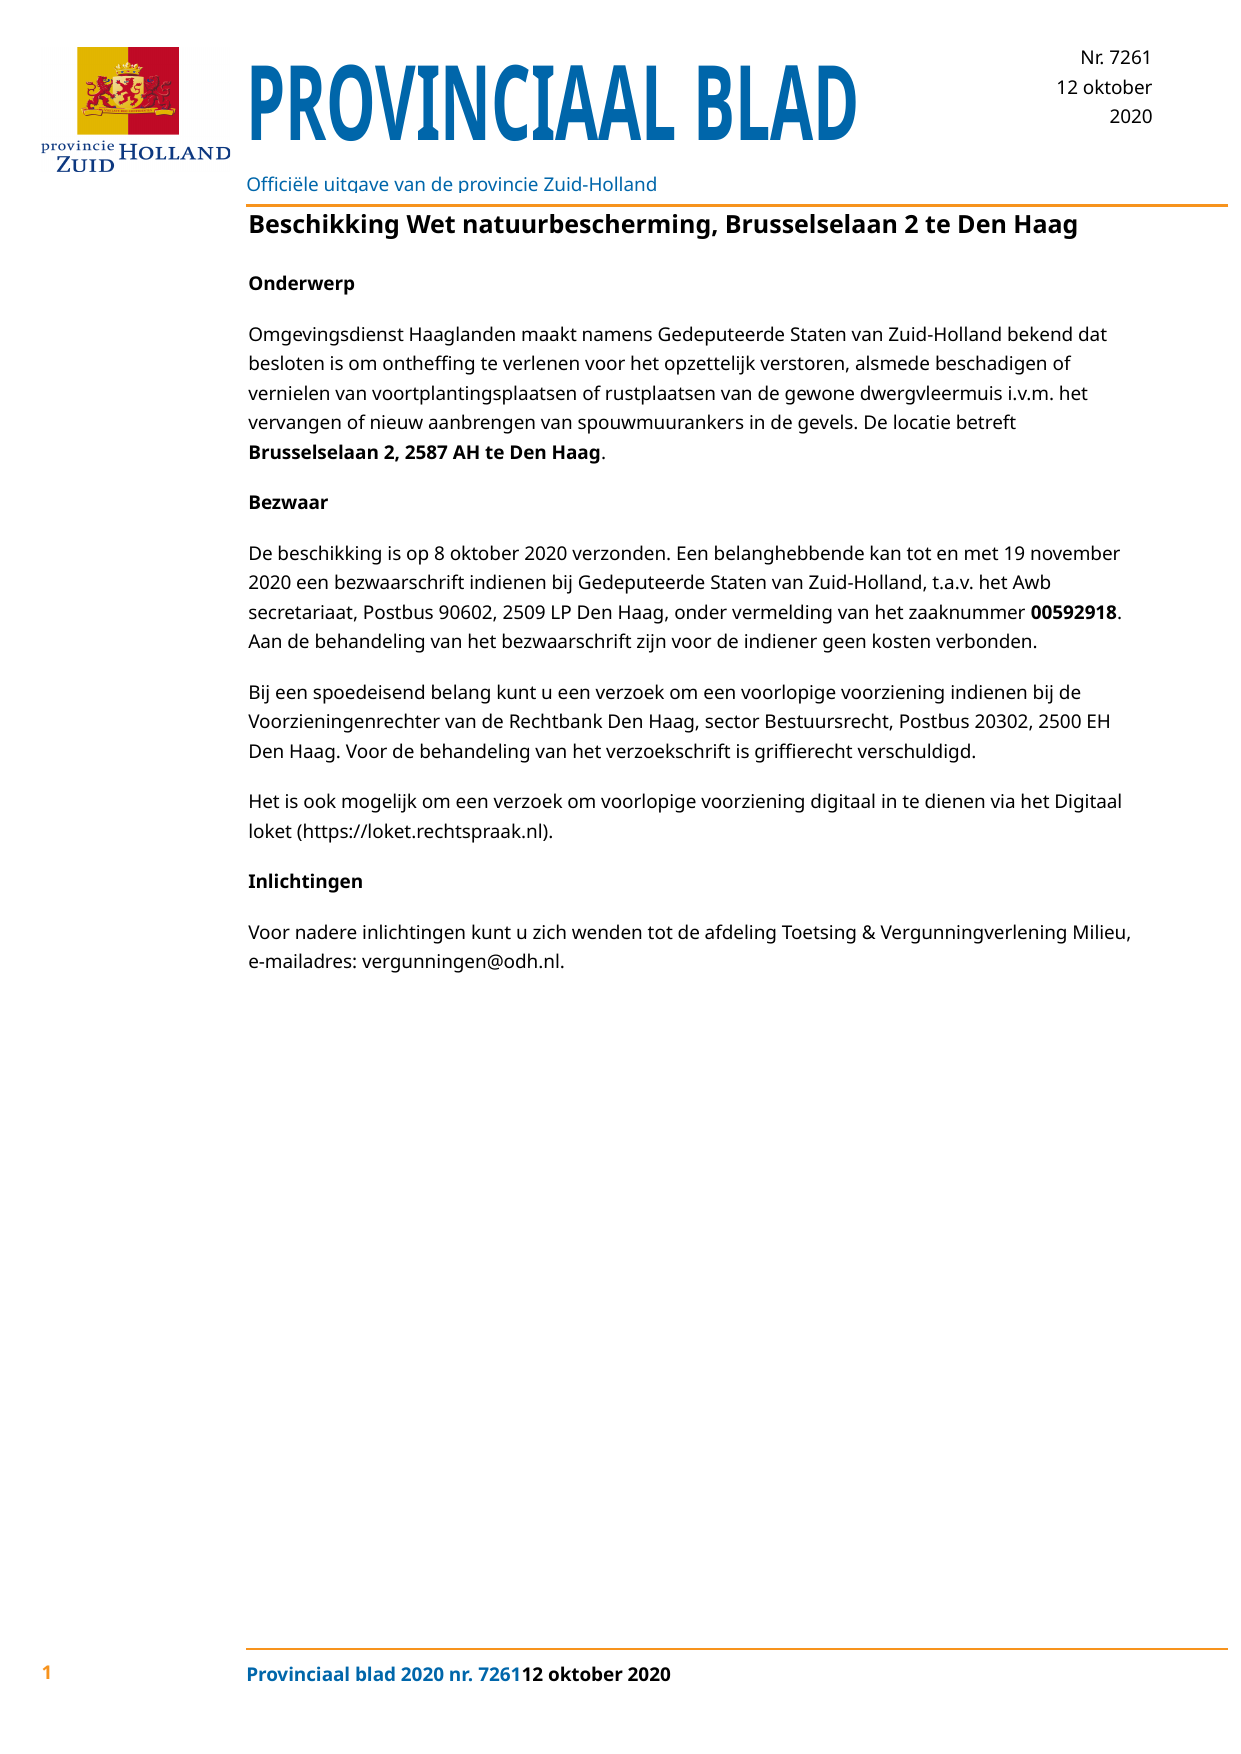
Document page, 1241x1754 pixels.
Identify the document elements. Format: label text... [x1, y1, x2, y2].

text Voor nadere inlichtingen kunt u zich wenden tot de afdeling Toetsing & Vergunningverlening Milieu, e-mailadres: vergunningen@odh.nl. [248, 919, 1152, 974]
text Bij een spoedeisend belang kunt u een verzoek om een voorlopige voorziening indienen bij de Voorzieningenrechter van de Rechtbank Den Haag, sector Bestuursrecht, Postbus 20302, 2500 EH Den Haag. Voor de behandeling van het verzoekschrift is griffierecht verschuldigd. [248, 679, 1152, 764]
text Onderwerp [248, 270, 1152, 296]
text Beschikking Wet natuurbescherming, Brusselselaan 2 te Den Haag [248, 207, 1152, 241]
text De beschikking is op 8 oktober 2020 verzonden. Een belanghebbende kan tot en met 19 november 2020 een bezwaarschrift indienen bij Gedeputeerde Staten van Zuid-Holland, t.a.v. het Awb secretariaat, Postbus 90602, 2509 LP Den Haag, onder vermelding van het zaaknummer 00592918. Aan de behandeling van het bezwaarschrift zijn voor de indiener geen kosten verbonden. [248, 540, 1152, 654]
text Bezwaar [248, 489, 1152, 515]
text Omgevingsdienst Haaglanden maakt namens Gedeputeerde Staten van Zuid-Holland bekend dat besloten is om ontheffing te verlenen voor het opzettelijk verstoren, alsmede beschadigen of vernielen van voortplantingsplaatsen of rustplaatsen van de gewone dwergvleermuis i.v.m. het vervangen of nieuw aanbrengen van spouwmuurankers in de gevels. De locatie betreft Brusselselaan 2, 2587 AH te Den Haag. [248, 321, 1152, 465]
picture [41, 47, 231, 172]
text Inlichtingen [248, 869, 1152, 894]
text Het is ook mogelijk om een verzoek om voorlopige voorziening digitaal in te dienen via het Digitaal loket (https://loket.rechtspraak.nl). [248, 789, 1152, 844]
